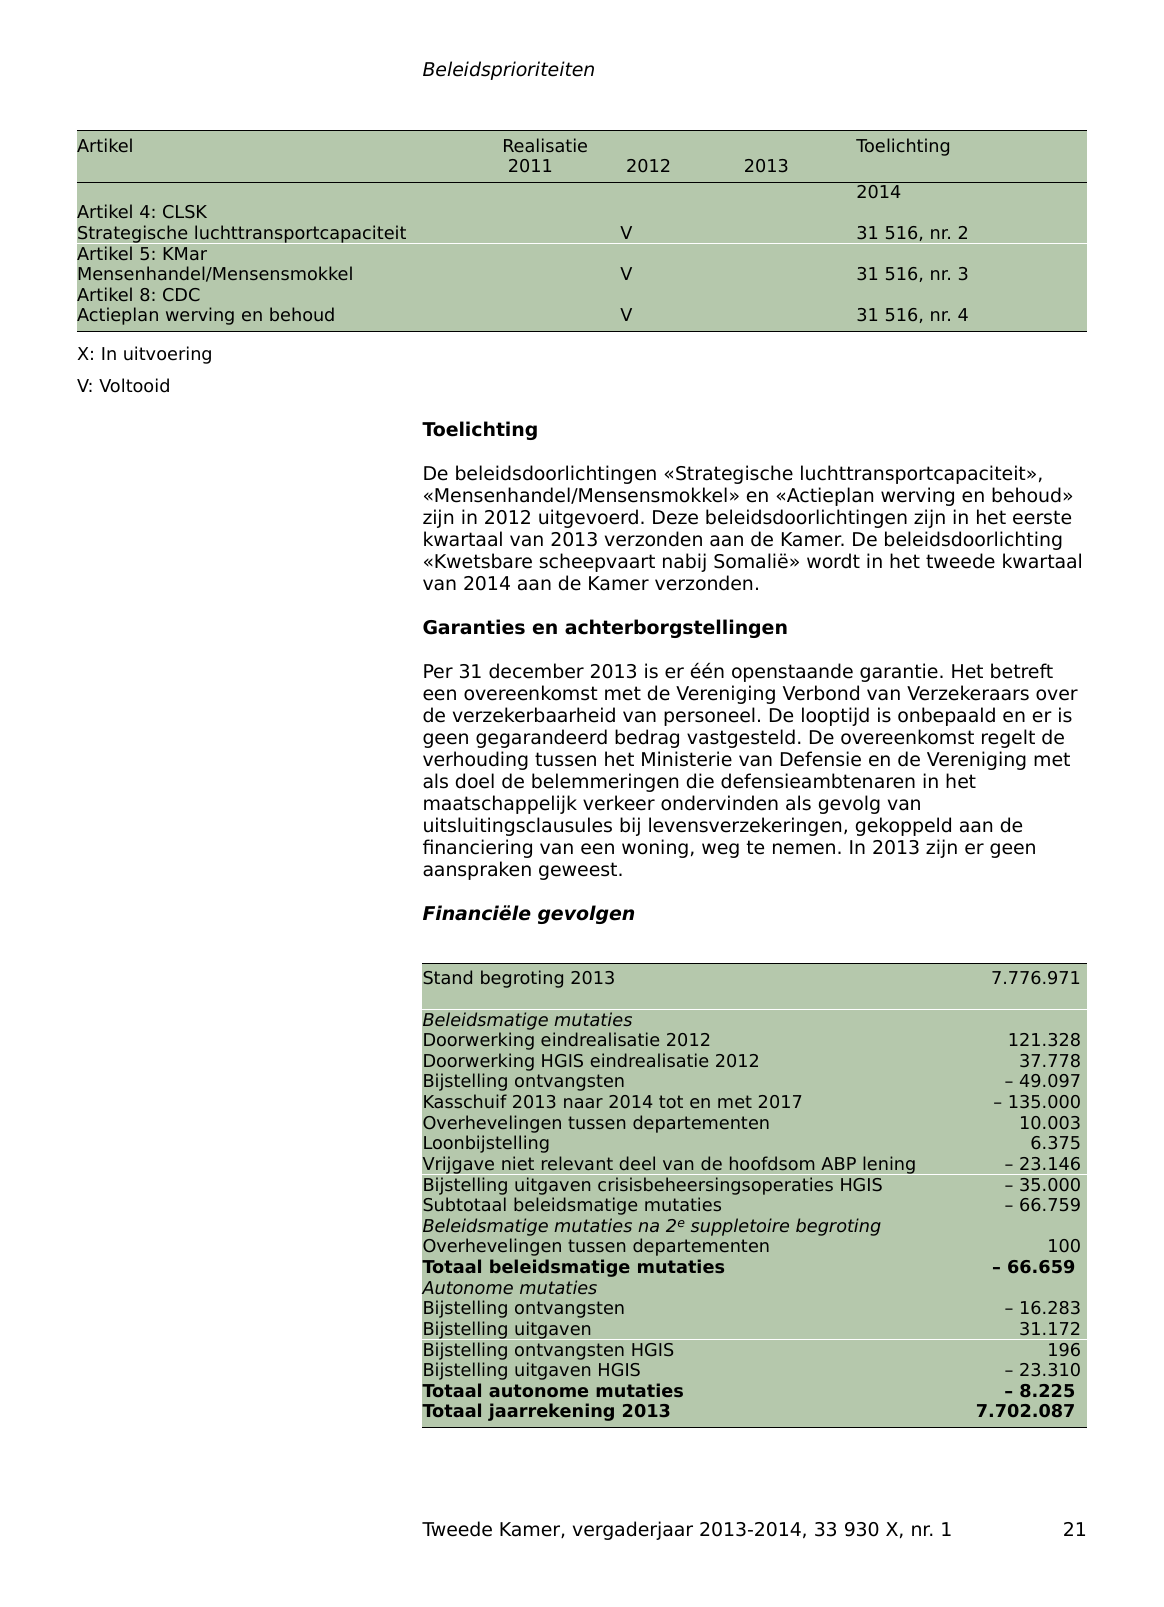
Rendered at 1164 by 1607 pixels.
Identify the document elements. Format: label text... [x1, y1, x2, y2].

table_cell Artikel 8: CDC [77, 285, 496, 305]
table_cell Mensenhandel/Mensensmokkel [77, 264, 496, 285]
table_cell [969, 989, 1087, 1009]
table_cell – 16.283 [969, 1298, 1087, 1319]
table_cell Artikel 5: KMar [77, 244, 496, 264]
text De beleidsdoorlichtingen «Strategische luchttransportcapaciteit», «Mensenhandel/Mensensmokkel» en «Actieplan werving en behoud» zijn in 2012 uitgevoerd. Deze beleidsdoorlichtingen zijn in het eerste kwartaal van 2013 verzonden aan de Kamer. De beleidsdoorlichting «Kwetsbare scheepvaart nabij Somalië» wordt in het tweede kwartaal van 2014 aan de Kamer verzonden. [422, 463, 1087, 595]
table_cell Autonome mutaties [422, 1278, 968, 1298]
table_cell [850, 285, 1087, 305]
table_cell Kasschuif 2013 naar 2014 tot en met 2017 [422, 1092, 968, 1113]
table_cell – 66.659 [969, 1257, 1087, 1278]
table_header Artikel [77, 131, 496, 156]
table_cell [732, 305, 850, 331]
table_cell [850, 202, 1087, 223]
table_cell [496, 223, 614, 243]
table_cell [614, 202, 732, 223]
table_cell – 8.225 [969, 1381, 1087, 1401]
table_cell 100 [969, 1236, 1087, 1257]
table_cell [732, 285, 850, 305]
table_cell Bijstelling uitgaven crisisbeheersingsoperaties HGIS [422, 1175, 968, 1195]
table_cell Strategische luchttransportcapaciteit [77, 223, 496, 243]
table_cell Subtotaal beleidsmatige mutaties [422, 1195, 968, 1216]
table_cell Bijstelling ontvangsten HGIS [422, 1340, 968, 1360]
table_cell – 23.146 [969, 1154, 1087, 1174]
table_cell [732, 202, 850, 223]
table_cell [614, 285, 732, 305]
table_cell X: In uitvoering V: Voltooid [77, 332, 1087, 396]
table_cell Doorwerking eindrealisatie 2012 [422, 1030, 968, 1051]
table_cell 7.702.087 [969, 1401, 1087, 1427]
table_cell Loonbijstelling [422, 1133, 968, 1154]
table_cell V [614, 264, 732, 285]
table_cell Totaal beleidsmatige mutaties [422, 1257, 968, 1278]
table_cell 2013 [732, 156, 850, 182]
table_cell [732, 244, 850, 264]
table_header Overzicht verloop begroting 2013 [422, 947, 1087, 963]
table_cell Overhevelingen tussen departementen [422, 1236, 968, 1257]
table_cell Beleidsmatige mutaties na 2e suppletoire begroting [422, 1216, 968, 1236]
table_cell Artikel 4: CLSK [77, 202, 496, 223]
table_cell 10.003 [969, 1113, 1087, 1133]
table_header Realisatie [496, 131, 850, 156]
text Per 31 december 2013 is er één openstaande garantie. Het betreft een overeenkomst met de Vereniging Verbond van Verzekeraars over de verzekerbaarheid van personeel. De looptijd is onbepaald en er is geen gegarandeerd bedrag vastgesteld. De overeenkomst regelt de verhouding tussen het Ministerie van Defensie en de Vereniging met als doel de belemmeringen die defensieambtenaren in het maatschappelijk verkeer ondervinden als gevolg van uitsluitingsclausules bij levensverzekeringen, gekoppeld aan de financiering van een woning, weg te nemen. In 2013 zijn er geen aanspraken geweest. [422, 661, 1087, 881]
table_cell 31 516, nr. 3 [850, 264, 1087, 285]
table_cell 31.172 [969, 1319, 1087, 1339]
table_cell 2012 [614, 156, 732, 182]
table_cell [496, 264, 614, 285]
table_cell 2014 [850, 183, 1087, 202]
table_cell V [614, 223, 732, 243]
table_cell Bijstelling uitgaven HGIS [422, 1360, 968, 1381]
table_cell [496, 285, 614, 305]
table_cell [732, 264, 850, 285]
table_cell [496, 305, 614, 331]
table_cell [614, 183, 732, 202]
table_cell Totaal autonome mutaties [422, 1381, 968, 1401]
table_cell [850, 244, 1087, 264]
table_cell 2011 [496, 156, 614, 182]
table_cell [850, 156, 1087, 182]
table_cell – 135.000 [969, 1092, 1087, 1113]
subtitle Financiële gevolgen [422, 903, 1087, 925]
table_cell Doorwerking HGIS eindrealisatie 2012 [422, 1051, 968, 1071]
table_cell [969, 1010, 1087, 1030]
table_cell [732, 223, 850, 243]
table_cell Bijstelling ontvangsten [422, 1071, 968, 1092]
table_cell Totaal jaarrekening 2013 [422, 1401, 968, 1427]
table_cell Bijstelling ontvangsten [422, 1298, 968, 1319]
table_cell Bijstelling uitgaven [422, 1319, 968, 1339]
table_cell 31 516, nr. 4 [850, 305, 1087, 331]
table_cell 37.778 [969, 1051, 1087, 1071]
table_cell Beleidsmatige mutaties [422, 1010, 968, 1030]
table_cell Overhevelingen tussen departementen [422, 1113, 968, 1133]
table_cell [77, 156, 496, 182]
table_cell Vrijgave niet relevant deel van de hoofdsom ABP lening [422, 1154, 968, 1174]
subtitle Garanties en achterborgstellingen [422, 617, 1087, 639]
table_cell 121.328 [969, 1030, 1087, 1051]
table_cell 6.375 [969, 1133, 1087, 1154]
table_cell Actieplan werving en behoud [77, 305, 496, 331]
table_cell [969, 1216, 1087, 1236]
table_cell [496, 183, 614, 202]
subtitle Toelichting [422, 419, 1087, 441]
table_cell – 23.310 [969, 1360, 1087, 1381]
table_cell – 66.759 [969, 1195, 1087, 1216]
table_cell [422, 989, 968, 1009]
table_cell V [614, 305, 732, 331]
table_cell 31 516, nr. 2 [850, 223, 1087, 243]
table_cell [77, 183, 496, 202]
table_header Toelichting [850, 131, 1087, 156]
table_cell 7.776.971 [969, 964, 1087, 989]
table_cell [732, 183, 850, 202]
table_cell – 35.000 [969, 1175, 1087, 1195]
table_cell [614, 244, 732, 264]
table_cell – 49.097 [969, 1071, 1087, 1092]
table_cell 196 [969, 1340, 1087, 1360]
table_cell [496, 202, 614, 223]
table_cell Stand begroting 2013 [422, 964, 968, 989]
table_cell [496, 244, 614, 264]
table_cell [969, 1278, 1087, 1298]
